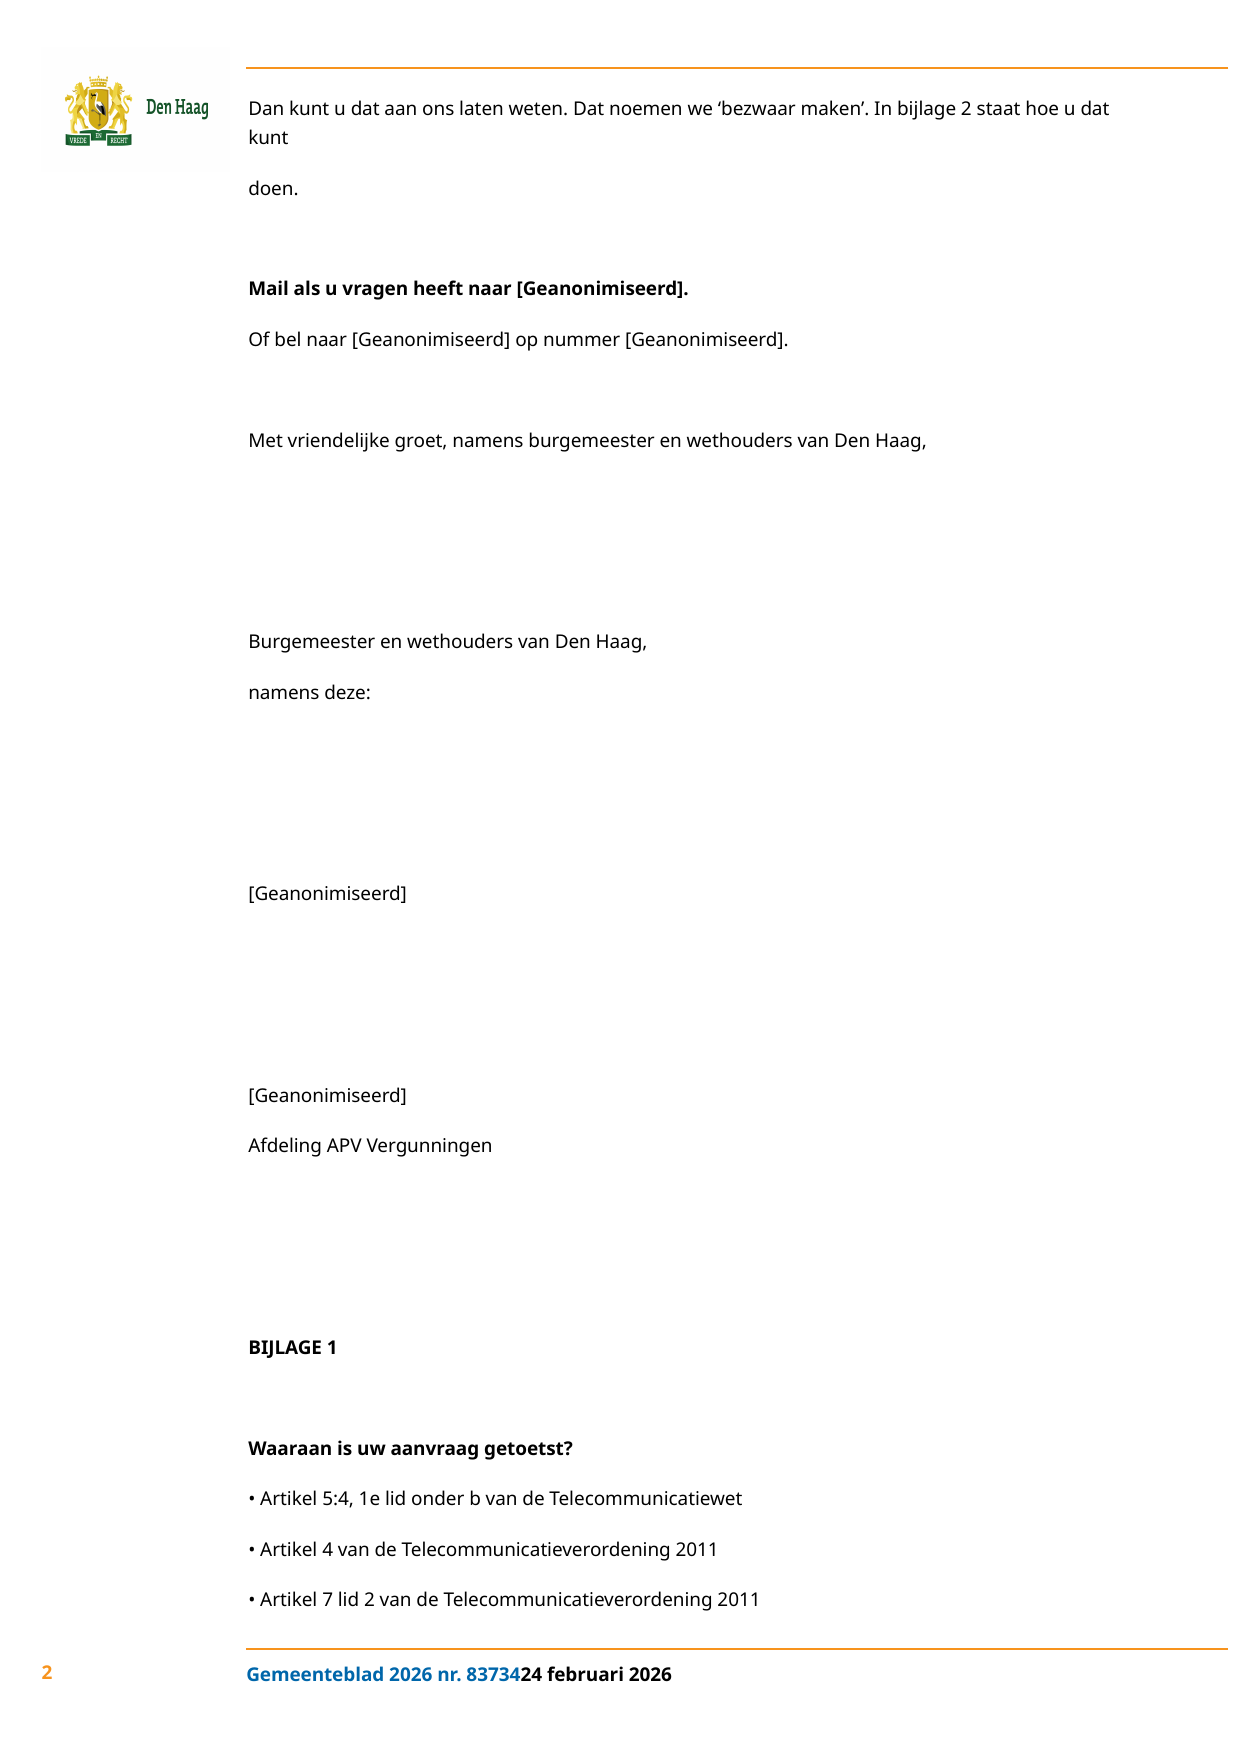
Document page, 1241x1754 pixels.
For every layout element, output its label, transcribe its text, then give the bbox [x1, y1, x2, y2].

text • Artikel 7 lid 2 van de Telecommunicatieverordening 2011 [248, 1586, 1152, 1612]
text [Geanonimiseerd] [248, 881, 1152, 906]
text Dan kunt u dat aan ons laten weten. Dat noemen we ‘bezwaar maken’. In bijlage 2 staat hoe u dat kunt [248, 95, 1152, 150]
text Burgemeester en wethouders van Den Haag, [248, 628, 1152, 654]
text BIJLAGE 1 [248, 1334, 1152, 1360]
text Afdeling APV Vergunningen [248, 1133, 1152, 1158]
text Waaraan is uw aanvraag getoetst? [248, 1435, 1152, 1461]
text Mail als u vragen heeft naar [Geanonimiseerd]. [248, 276, 1152, 301]
text namens deze: [248, 679, 1152, 705]
text Met vriendelijke groet, namens burgemeester en wethouders van Den Haag, [248, 427, 1152, 453]
text [Geanonimiseerd] [248, 1082, 1152, 1108]
text doen. [248, 175, 1152, 201]
text • Artikel 5:4, 1e lid onder b van de Telecommunicatiewet [248, 1486, 1152, 1511]
text Of bel naar [Geanonimiseerd] op nummer [Geanonimiseerd]. [248, 326, 1152, 352]
text • Artikel 4 van de Telecommunicatieverordening 2011 [248, 1536, 1152, 1562]
picture [41, 47, 231, 172]
